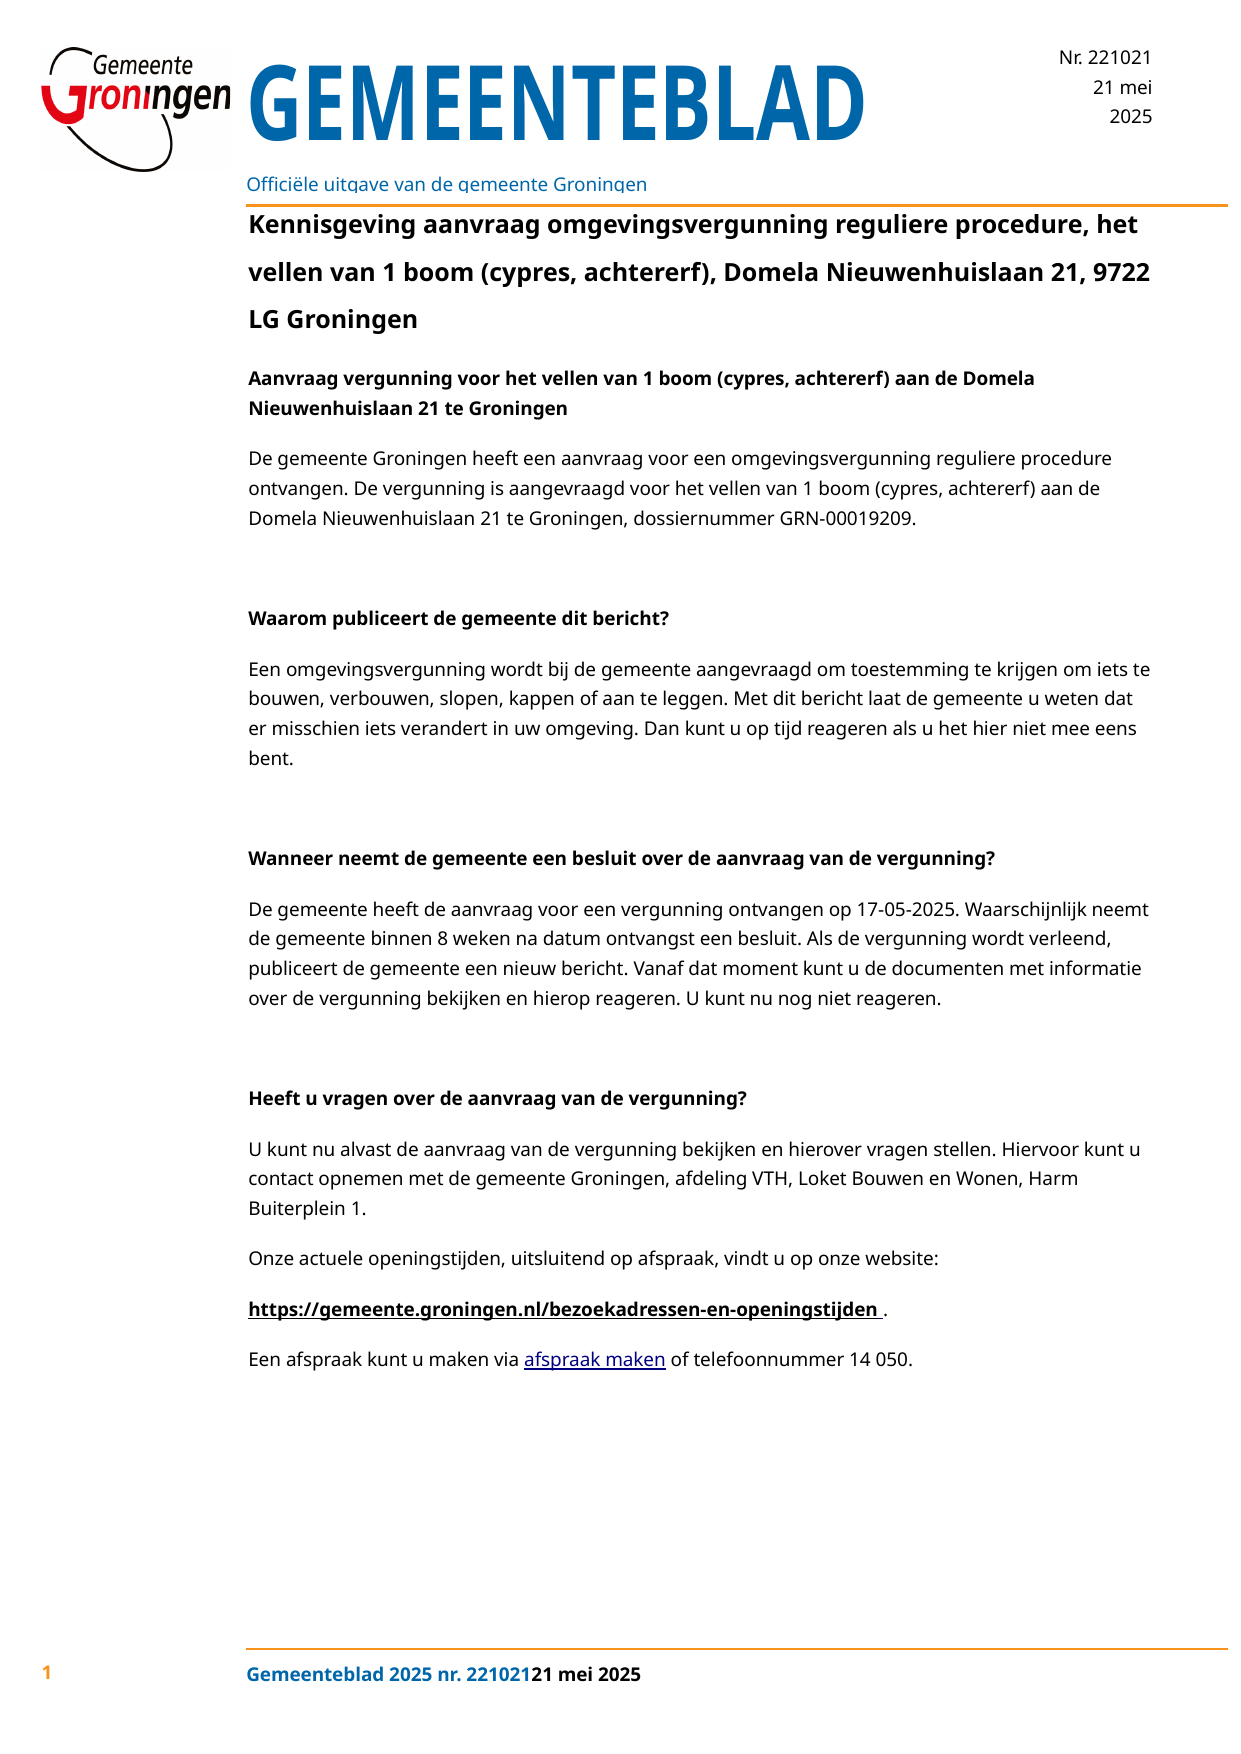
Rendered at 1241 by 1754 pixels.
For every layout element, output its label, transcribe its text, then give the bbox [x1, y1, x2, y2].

text Een afspraak kunt u maken via afspraak maken of telefoonnummer 14 050. [248, 1346, 1152, 1372]
text De gemeente Groningen heeft een aanvraag voor een omgevingsvergunning reguliere procedure ontvangen. De vergunning is aangevraagd voor het vellen van 1 boom (cypres, achtererf) aan de Domela Nieuwenhuislaan 21 te Groningen, dossiernummer GRN-00019209. [248, 446, 1152, 530]
text Een omgevingsvergunning wordt bij de gemeente aangevraagd om toestemming te krijgen om iets te bouwen, verbouwen, slopen, kappen of aan te leggen. Met dit bericht laat de gemeente u weten dat er misschien iets verandert in uw omgeving. Dan kunt u op tijd reageren als u het hier niet mee eens bent. [248, 656, 1152, 770]
text Aanvraag vergunning voor het vellen van 1 boom (cypres, achtererf) aan de Domela Nieuwenhuislaan 21 te Groningen [248, 366, 1152, 421]
text https://gemeente.groningen.nl/bezoekadressen-en-openingstijden . [248, 1296, 1152, 1322]
text De gemeente heeft de aanvraag voor een vergunning ontvangen op 17-05-2025. Waarschijnlijk neemt de gemeente binnen 8 weken na datum ontvangst een besluit. Als de vergunning wordt verleend, publiceert de gemeente een nieuw bericht. Vanaf dat moment kunt u de documenten met informatie over de vergunning bekijken en hierop reageren. U kunt nu nog niet reageren. [248, 896, 1152, 1010]
picture [41, 47, 231, 172]
text Onze actuele openingstijden, uitsluitend op afspraak, vindt u op onze website: [248, 1246, 1152, 1271]
text Heeft u vragen over de aanvraag van de vergunning? [248, 1086, 1152, 1111]
text Kennisgeving aanvraag omgevingsvergunning reguliere procedure, het vellen van 1 boom (cypres, achtererf), Domela Nieuwenhuislaan 21, 9722 LG Groningen [248, 207, 1152, 336]
text U kunt nu alvast de aanvraag van de vergunning bekijken en hierover vragen stellen. Hiervoor kunt u contact opnemen met de gemeente Groningen, afdeling VTH, Loket Bouwen en Wonen, Harm Buiterplein 1. [248, 1136, 1152, 1221]
text Wanneer neemt de gemeente een besluit over de aanvraag van de vergunning? [248, 846, 1152, 871]
text Waarom publiceert de gemeente dit bericht? [248, 606, 1152, 631]
